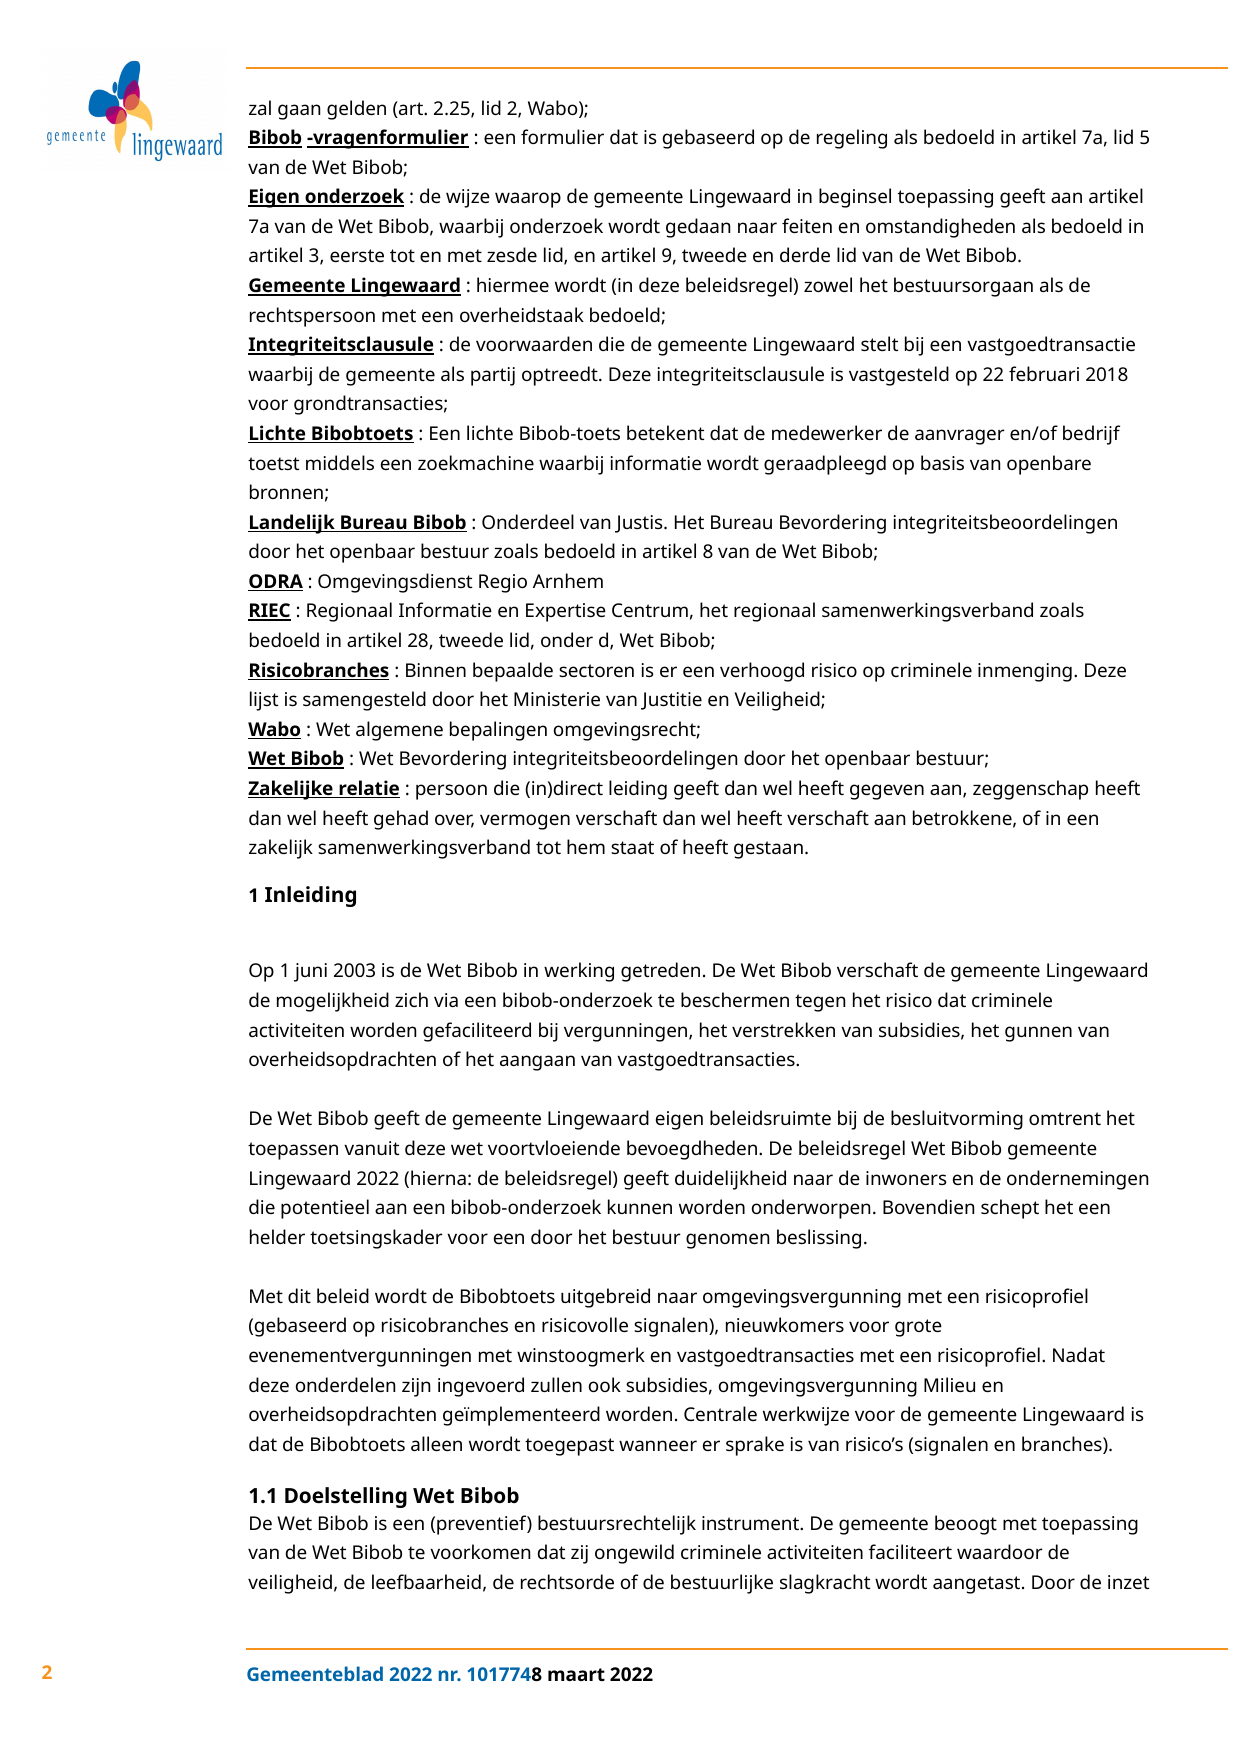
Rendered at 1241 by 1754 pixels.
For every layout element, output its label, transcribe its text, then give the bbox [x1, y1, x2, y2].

picture [41, 47, 231, 172]
text Bibob -vragenformulier : een formulier dat is gebaseerd op de regeling als bedoeld in artikel 7a, lid 5 van de Wet Bibob; [248, 124, 1152, 180]
text 1 Inleiding [248, 880, 1152, 908]
text Met dit beleid wordt de Bibobtoets uitgebreid naar omgevingsvergunning met een risicoprofiel (gebaseerd op risicobranches en risicovolle signalen), nieuwkomers voor grote evenementvergunningen met winstoogmerk en vastgoedtransacties met een risicoprofiel. Nadat deze onderdelen zijn ingevoerd zullen ook subsidies, omgevingsvergunning Milieu en overheidsopdrachten geïmplementeerd worden. Centrale werkwijze voor de gemeente Lingewaard is dat de Bibobtoets alleen wordt toegepast wanneer er sprake is van risico’s (signalen en branches). [248, 1283, 1152, 1457]
text Integriteitsclausule : de voorwaarden die de gemeente Lingewaard stelt bij een vastgoedtransactie waarbij de gemeente als partij optreedt. Deze integriteitsclausule is vastgesteld op 22 februari 2018 voor grondtransacties; [248, 331, 1152, 416]
text Wet Bibob : Wet Bevordering integriteitsbeoordelingen door het openbaar bestuur; [248, 746, 1152, 771]
text Risicobranches : Binnen bepaalde sectoren is er een verhoogd risico op criminele inmenging. Deze lijst is samengesteld door het Ministerie van Justitie en Veiligheid; [248, 657, 1152, 712]
text Wabo : Wet algemene bepalingen omgevingsrecht; [248, 716, 1152, 742]
text De Wet Bibob geeft de gemeente Lingewaard eigen beleidsruimte bij de besluitvorming omtrent het toepassen vanuit deze wet voortvloeiende bevoegdheden. De beleidsregel Wet Bibob gemeente Lingewaard 2022 (hierna: de beleidsregel) geeft duidelijkheid naar de inwoners en de ondernemingen die potentieel aan een bibob-onderzoek kunnen worden onderworpen. Bovendien schept het een helder toetsingskader voor een door het bestuur genomen beslissing. [248, 1106, 1152, 1250]
text Zakelijke relatie : persoon die (in)direct leiding geeft dan wel heeft gegeven aan, zeggenschap heeft dan wel heeft gehad over, vermogen verschaft dan wel heeft verschaft aan betrokkene, of in een zakelijk samenwerkingsverband tot hem staat of heeft gestaan. [248, 775, 1152, 860]
text Lichte Bibobtoets : Een lichte Bibob-toets betekent dat de medewerker de aanvrager en/of bedrijf toetst middels een zoekmachine waarbij informatie wordt geraadpleegd op basis van openbare bronnen; [248, 420, 1152, 505]
text De Wet Bibob is een (preventief) bestuursrechtelijk instrument. De gemeente beoogt met toepassing van de Wet Bibob te voorkomen dat zij ongewild criminele activiteiten faciliteert waardoor de veiligheid, de leefbaarheid, de rechtsorde of de bestuurlijke slagkracht wordt aangetast. Door de inzet [248, 1510, 1152, 1595]
text RIEC : Regionaal Informatie en Expertise Centrum, het regionaal samenwerkingsverband zoals bedoeld in artikel 28, tweede lid, onder d, Wet Bibob; [248, 598, 1152, 653]
text ODRA : Omgevingsdienst Regio Arnhem [248, 568, 1152, 594]
text Landelijk Bureau Bibob : Onderdeel van Justis. Het Bureau Bevordering integriteitsbeoordelingen door het openbaar bestuur zoals bedoeld in artikel 8 van de Wet Bibob; [248, 509, 1152, 564]
text 1.1 Doelstelling Wet Bibob [248, 1481, 1152, 1510]
text Eigen onderzoek : de wijze waarop de gemeente Lingewaard in beginsel toepassing geeft aan artikel 7a van de Wet Bibob, waarbij onderzoek wordt gedaan naar feiten en omstandigheden als bedoeld in artikel 3, eerste tot en met zesde lid, en artikel 9, tweede en derde lid van de Wet Bibob. [248, 183, 1152, 268]
text Op 1 juni 2003 is de Wet Bibob in werking getreden. De Wet Bibob verschaft de gemeente Lingewaard de mogelijkheid zich via een bibob-onderzoek te beschermen tegen het risico dat criminele activiteiten worden gefaciliteerd bij vergunningen, het verstrekken van subsidies, het gunnen van overheidsopdrachten of het aangaan van vastgoedtransacties. [248, 958, 1152, 1072]
text zal gaan gelden (art. 2.25, lid 2, Wabo); [248, 95, 1152, 121]
text Gemeente Lingewaard : hiermee wordt (in deze beleidsregel) zowel het bestuursorgaan als de rechtspersoon met een overheidstaak bedoeld; [248, 272, 1152, 328]
